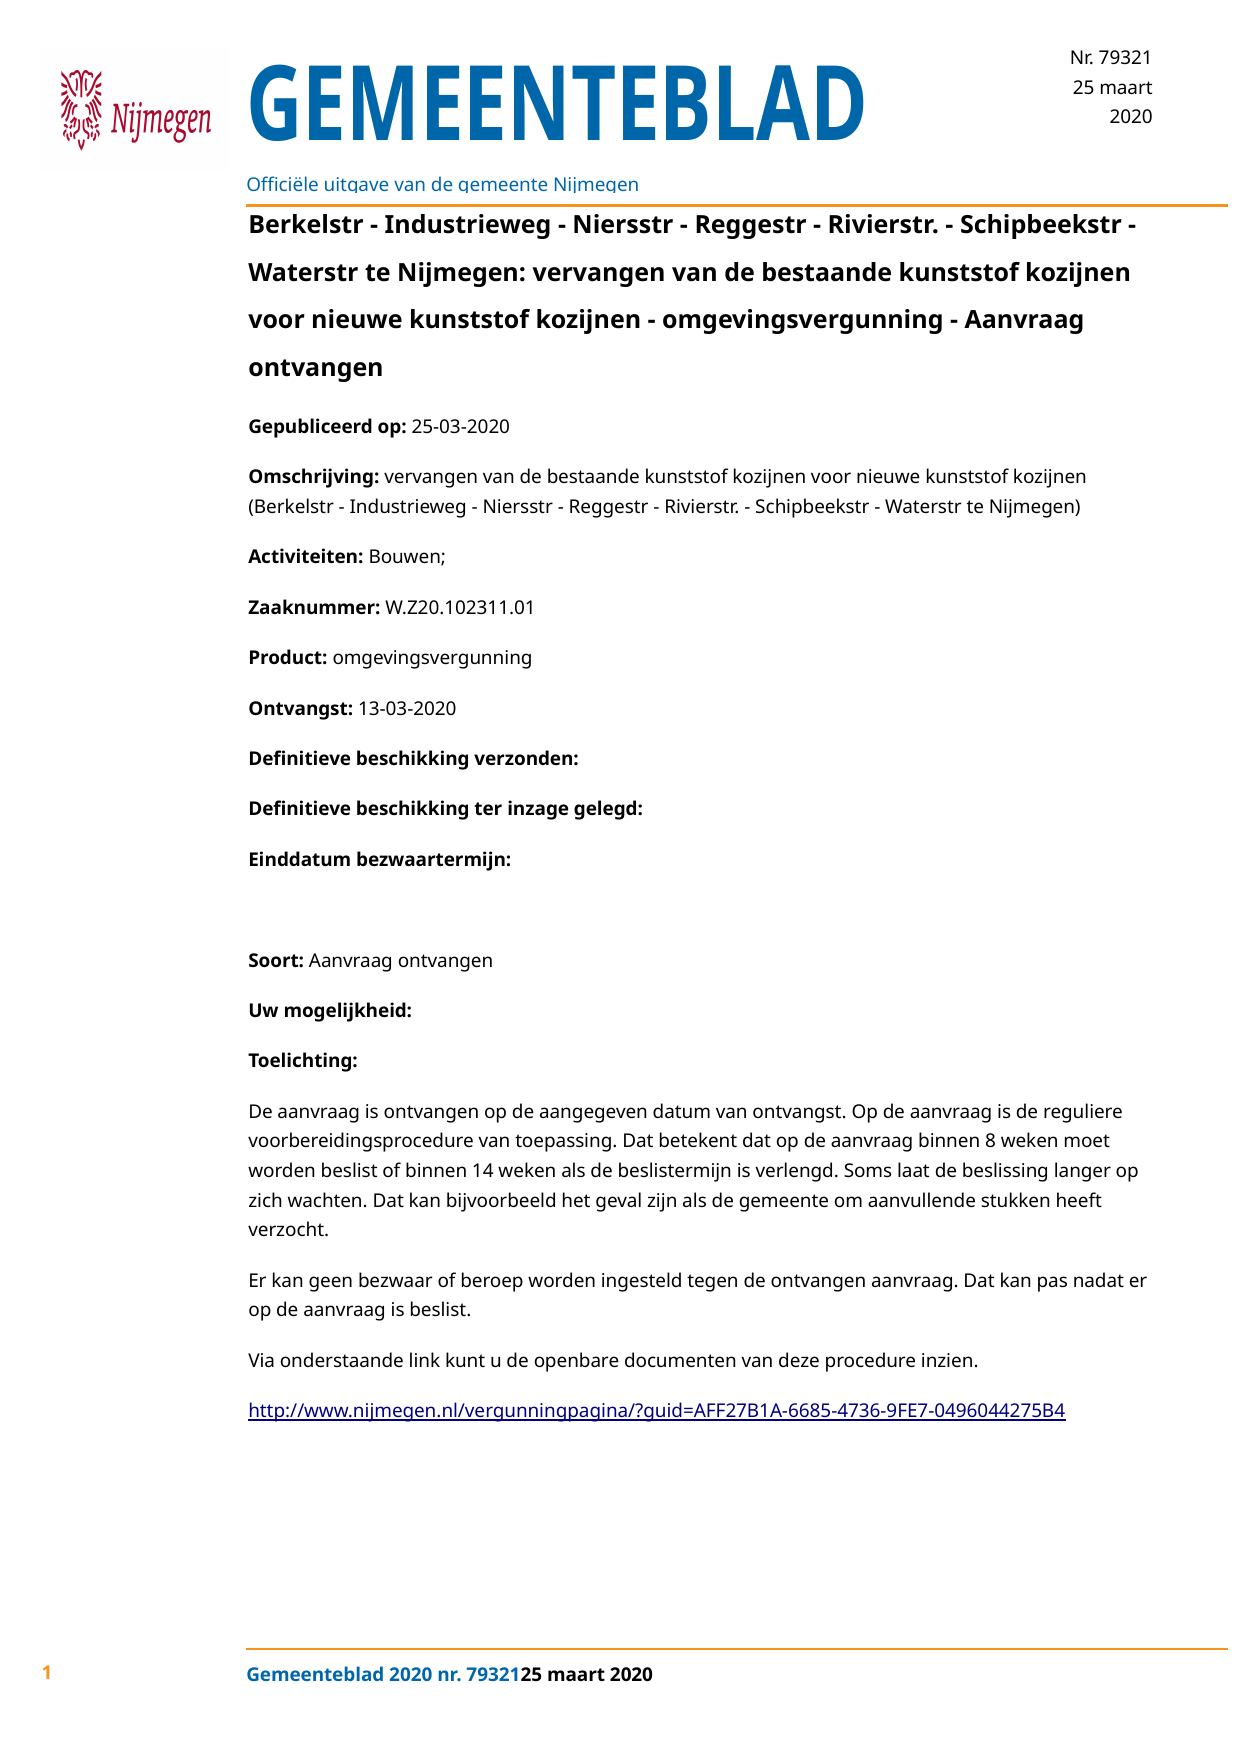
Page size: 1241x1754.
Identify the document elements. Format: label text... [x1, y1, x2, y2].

text Definitieve beschikking verzonden: [248, 745, 1152, 771]
text Zaaknummer: W.Z20.102311.01 [248, 594, 1152, 620]
text Gepubliceerd op: 25-03-2020 [248, 413, 1152, 439]
text Er kan geen bezwaar of beroep worden ingesteld tegen de ontvangen aanvraag. Dat kan pas nadat er op de aanvraag is beslist. [248, 1267, 1152, 1322]
text Activiteiten: Bouwen; [248, 543, 1152, 569]
text http://www.nijmegen.nl/vergunningpagina/?guid=AFF27B1A-6685-4736-9FE7-0496044275B4 [248, 1397, 1152, 1423]
text De aanvraag is ontvangen op de aangegeven datum van ontvangst. Op de aanvraag is de reguliere voorbereidingsprocedure van toepassing. Dat betekent dat op de aanvraag binnen 8 weken moet worden beslist of binnen 14 weken als de beslistermijn is verlengd. Soms laat de beslissing langer op zich wachten. Dat kan bijvoorbeeld het geval zijn als de gemeente om aanvullende stukken heeft verzocht. [248, 1098, 1152, 1242]
text Via onderstaande link kunt u de openbare documenten van deze procedure inzien. [248, 1347, 1152, 1373]
text Berkelstr - Industrieweg - Niersstr - Reggestr - Rivierstr. - Schipbeekstr - Waterstr te Nijmegen: vervangen van de bestaande kunststof kozijnen voor nieuwe kunststof kozijnen - omgevingsvergunning - Aanvraag ontvangen [248, 207, 1152, 384]
text Definitieve beschikking ter inzage gelegd: [248, 796, 1152, 821]
text Omschrijving: vervangen van de bestaande kunststof kozijnen voor nieuwe kunststof kozijnen (Berkelstr - Industrieweg - Niersstr - Reggestr - Rivierstr. - Schipbeekstr - Waterstr te Nijmegen) [248, 463, 1152, 519]
text Ontvangst: 13-03-2020 [248, 695, 1152, 721]
picture [41, 47, 231, 172]
text Soort: Aanvraag ontvangen [248, 947, 1152, 973]
text Einddatum bezwaartermijn: [248, 846, 1152, 872]
text Toelichting: [248, 1048, 1152, 1073]
text Product: omgevingsvergunning [248, 644, 1152, 670]
text Uw mogelijkheid: [248, 997, 1152, 1023]
